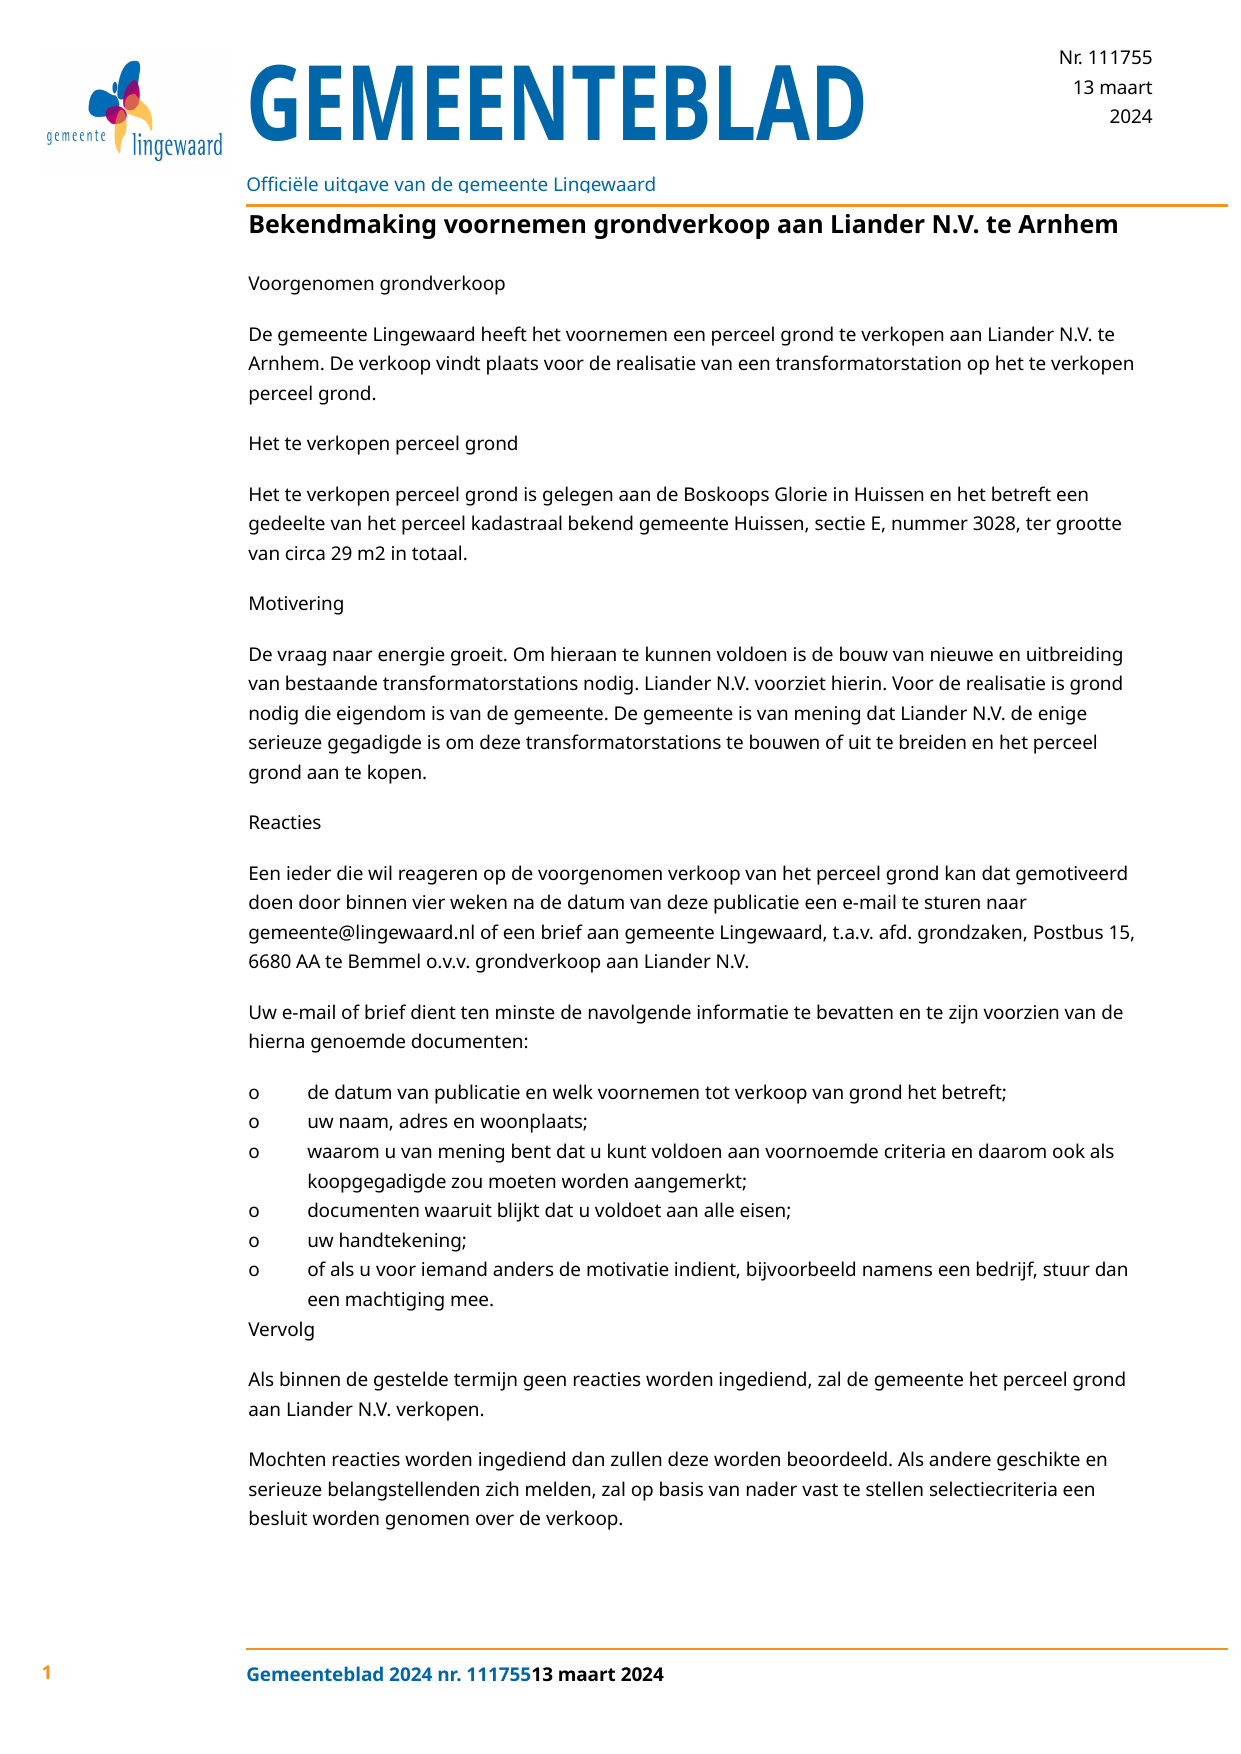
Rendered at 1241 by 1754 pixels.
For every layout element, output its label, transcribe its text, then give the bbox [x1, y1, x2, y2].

text Motivering [248, 590, 1152, 616]
text Mochten reacties worden ingediend dan zullen deze worden beoordeeld. Als andere geschikte en serieuze belangstellenden zich melden, zal op basis van nader vast te stellen selectiecriteria een besluit worden genomen over de verkoop. [248, 1446, 1152, 1531]
picture [41, 47, 231, 172]
text Bekendmaking voornemen grondverkoop aan Liander N.V. te Arnhem [248, 207, 1152, 241]
text De gemeente Lingewaard heeft het voornemen een perceel grond te verkopen aan Liander N.V. te Arnhem. De verkoop vindt plaats voor de realisatie van een transformatorstation op het te verkopen perceel grond. [248, 321, 1152, 406]
list waarom u van mening bent dat u kunt voldoen aan voornoemde criteria en daarom ook als koopgegadigde zou moeten worden aangemerkt; [248, 1138, 1152, 1193]
list documenten waaruit blijkt dat u voldoet aan alle eisen; [248, 1197, 1152, 1223]
text Vervolg [248, 1316, 1152, 1341]
list de datum van publicatie en welk voornemen tot verkoop van grond het betreft; [248, 1079, 1152, 1105]
text Uw e-mail of brief dient ten minste de navolgende informatie te bevatten en te zijn voorzien van de hierna genoemde documenten: [248, 999, 1152, 1054]
text Reacties [248, 809, 1152, 835]
list uw naam, adres en woonplaats; [248, 1109, 1152, 1134]
text Als binnen de gestelde termijn geen reacties worden ingediend, zal de gemeente het perceel grond aan Liander N.V. verkopen. [248, 1366, 1152, 1421]
list uw handtekening; [248, 1227, 1152, 1253]
text Het te verkopen perceel grond is gelegen aan de Boskoops Glorie in Huissen en het betreft een gedeelte van het perceel kadastraal bekend gemeente Huissen, sectie E, nummer 3028, ter grootte van circa 29 m2 in totaal. [248, 481, 1152, 566]
text De vraag naar energie groeit. Om hieraan te kunnen voldoen is de bouw van nieuwe en uitbreiding van bestaande transformatorstations nodig. Liander N.V. voorziet hierin. Voor de realisatie is grond nodig die eigendom is van de gemeente. De gemeente is van mening dat Liander N.V. de enige serieuze gegadigde is om deze transformatorstations te bouwen of uit te breiden en het perceel grond aan te kopen. [248, 641, 1152, 785]
text Een ieder die wil reageren op de voorgenomen verkoop van het perceel grond kan dat gemotiveerd doen door binnen vier weken na de datum van deze publicatie een e-mail te sturen naar gemeente@lingewaard.nl of een brief aan gemeente Lingewaard, t.a.v. afd. grondzaken, Postbus 15, 6680 AA te Bemmel o.v.v. grondverkoop aan Liander N.V. [248, 860, 1152, 974]
list of als u voor iemand anders de motivatie indient, bijvoorbeeld namens een bedrijf, stuur dan een machtiging mee. [248, 1257, 1152, 1312]
text Het te verkopen perceel grond [248, 430, 1152, 456]
text Voorgenomen grondverkoop [248, 270, 1152, 296]
